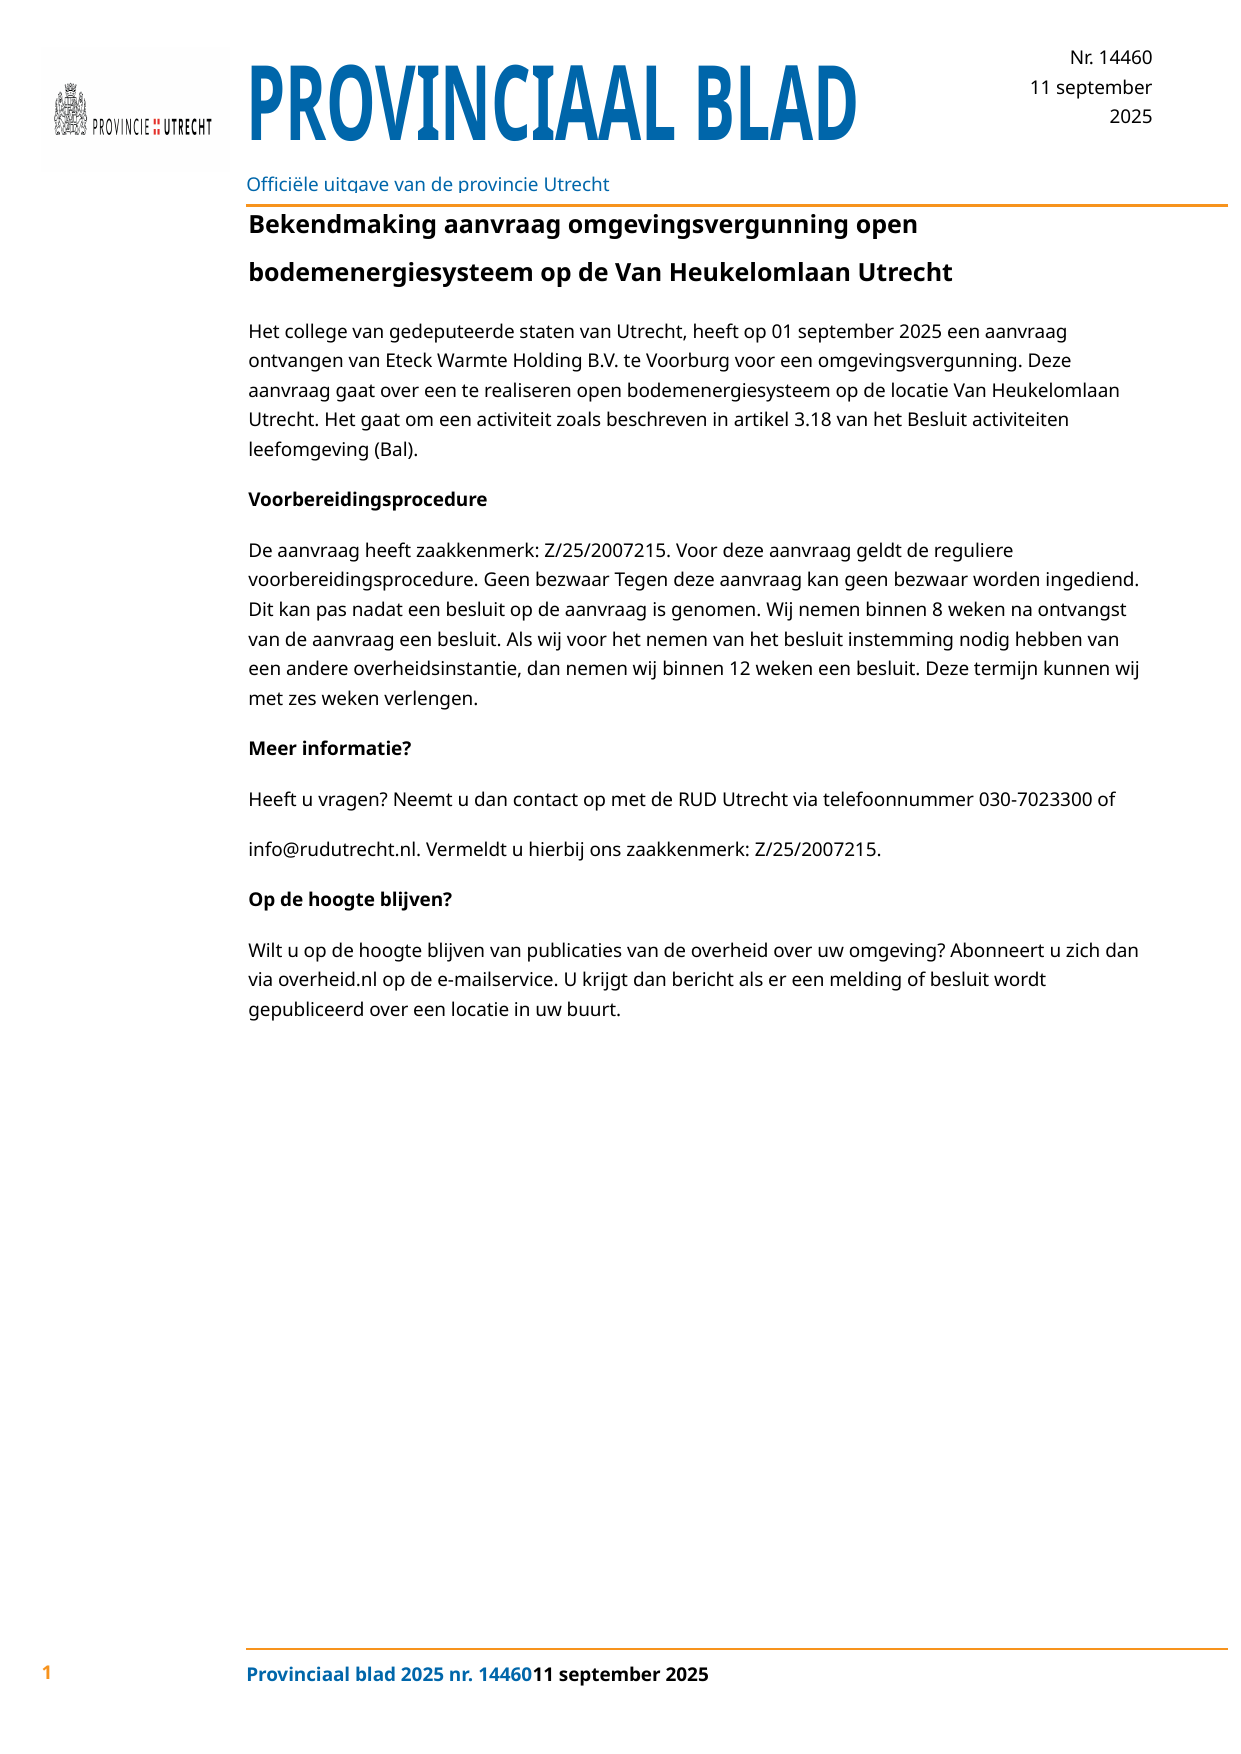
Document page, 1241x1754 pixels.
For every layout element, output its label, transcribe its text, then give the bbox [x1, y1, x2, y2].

text Voorbereidingsprocedure [248, 487, 1152, 512]
picture [41, 47, 231, 172]
text Het college van gedeputeerde staten van Utrecht, heeft op 01 september 2025 een aanvraag ontvangen van Eteck Warmte Holding B.V. te Voorburg voor een omgevingsvergunning. Deze aanvraag gaat over een te realiseren open bodemenergiesysteem op de locatie Van Heukelomlaan Utrecht. Het gaat om een activiteit zoals beschreven in artikel 3.18 van het Besluit activiteiten leefomgeving (Bal). [248, 318, 1152, 462]
text Wilt u op de hoogte blijven van publicaties van de overheid over uw omgeving? Abonneert u zich dan via overheid.nl op de e-mailservice. U krijgt dan bericht als er een melding of besluit wordt gepubliceerd over een locatie in uw buurt. [248, 937, 1152, 1022]
text Heeft u vragen? Neemt u dan contact op met de RUD Utrecht via telefoonnummer 030-7023300 of [248, 786, 1152, 812]
text Op de hoogte blijven? [248, 887, 1152, 912]
text Bekendmaking aanvraag omgevingsvergunning open bodemenergiesysteem op de Van Heukelomlaan Utrecht [248, 207, 1152, 288]
text info@rudutrecht.nl. Vermeldt u hierbij ons zaakkenmerk: Z/25/2007215. [248, 836, 1152, 862]
text Meer informatie? [248, 735, 1152, 761]
text De aanvraag heeft zaakkenmerk: Z/25/2007215. Voor deze aanvraag geldt de reguliere voorbereidingsprocedure. Geen bezwaar Tegen deze aanvraag kan geen bezwaar worden ingediend. Dit kan pas nadat een besluit op de aanvraag is genomen. Wij nemen binnen 8 weken na ontvangst van de aanvraag een besluit. Als wij voor het nemen van het besluit instemming nodig hebben van een andere overheidsinstantie, dan nemen wij binnen 12 weken een besluit. Deze termijn kunnen wij met zes weken verlengen. [248, 537, 1152, 711]
